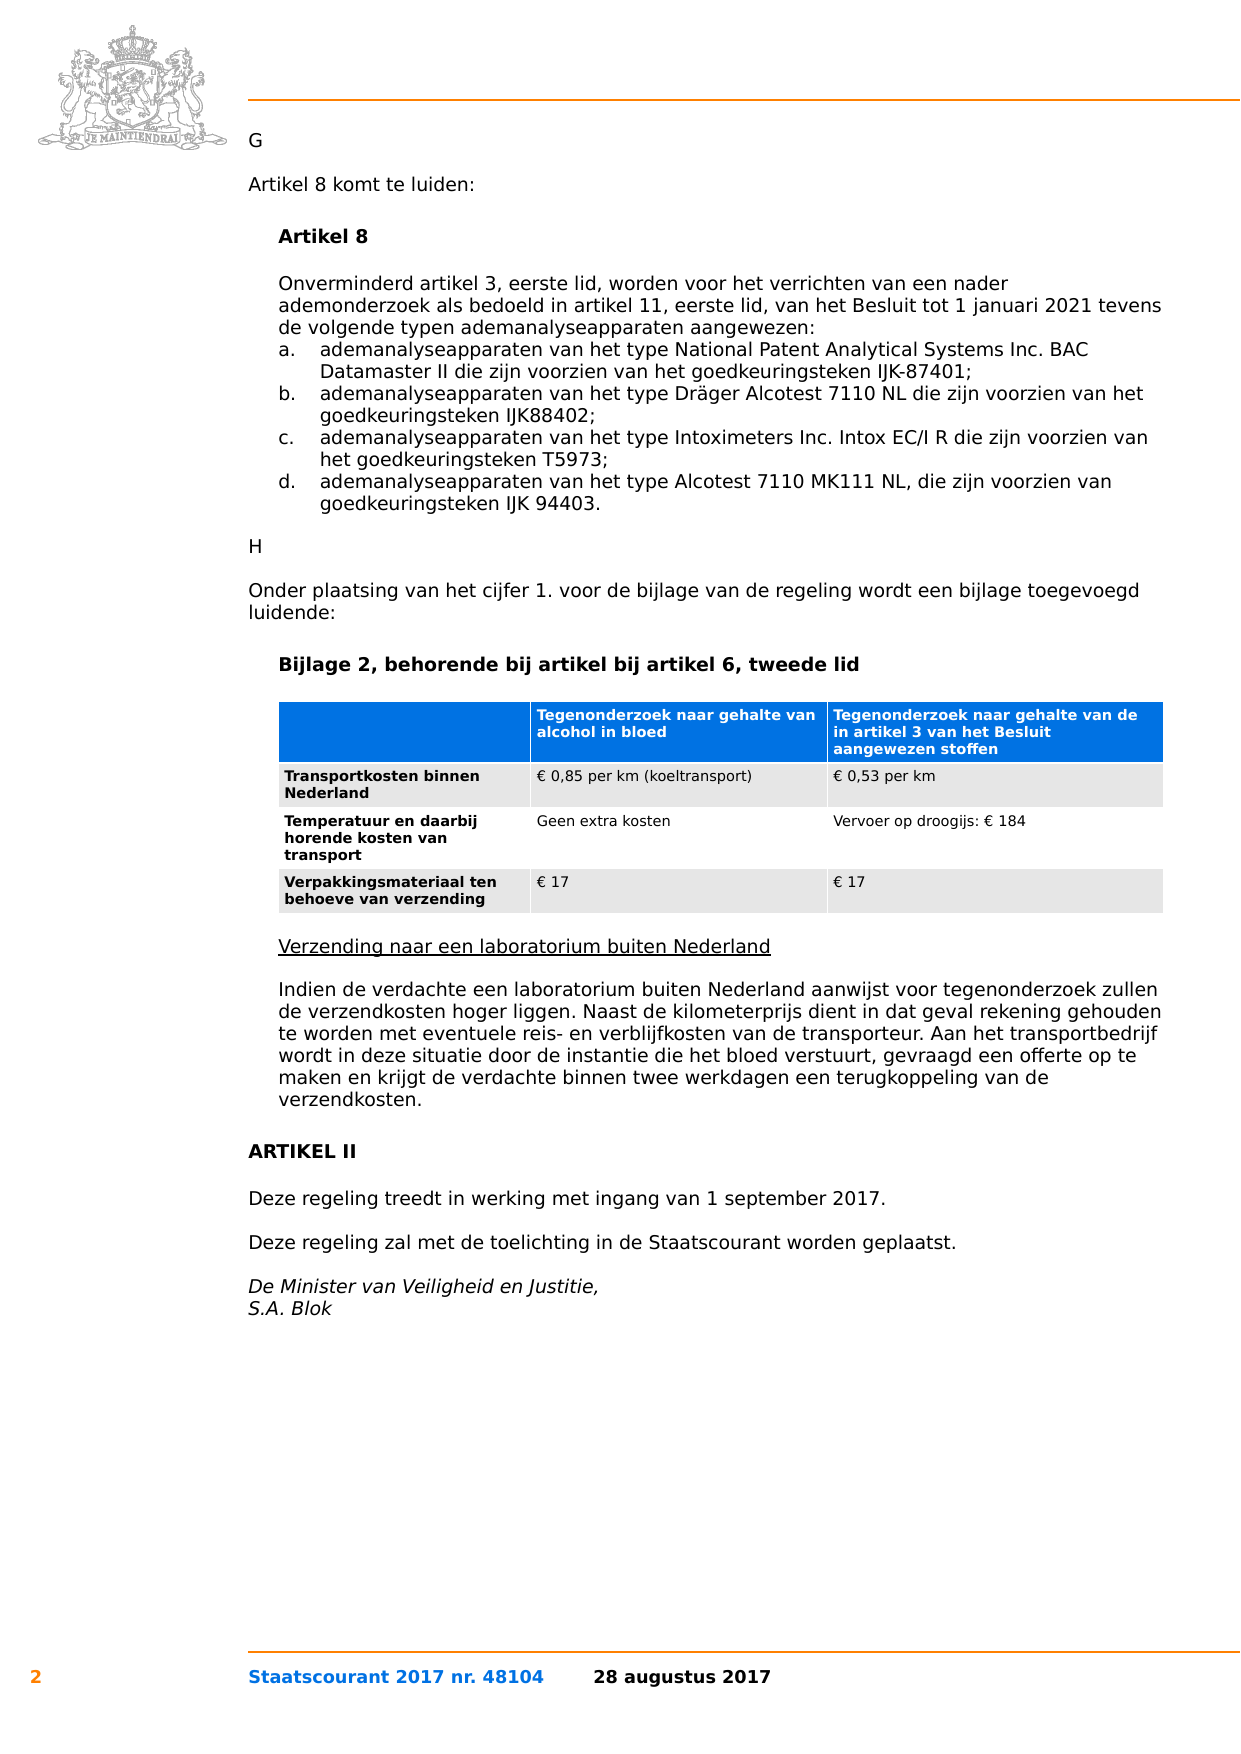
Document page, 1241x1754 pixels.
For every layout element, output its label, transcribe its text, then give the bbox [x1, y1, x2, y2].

text a. ademanalyseapparaten van het type National Patent Analytical Systems Inc. BAC Datamaster II die zijn voorzien van het goedkeuringsteken IJK-87401; [278, 339, 1163, 383]
text Deze regeling treedt in werking met ingang van 1 september 2017. [248, 1188, 1163, 1210]
text Onder plaatsing van het cijfer 1. voor de bijlage van de regeling wordt een bijlage toegevoegd luidende: [248, 580, 1163, 624]
text Deze regeling zal met de toelichting in de Staatscourant worden geplaatst. [248, 1232, 1163, 1254]
picture [38, 25, 227, 150]
table_header Tegenonderzoek naar gehalte van alcohol in bloed [531, 702, 827, 762]
table_cell € 17 [531, 869, 827, 913]
text G [248, 130, 1163, 152]
table_cell Vervoer op droogijs: € 184 [828, 808, 1163, 868]
text b. ademanalyseapparaten van het type Dräger Alcotest 7110 NL die zijn voorzien van het goedkeuringsteken IJK88402; [278, 383, 1163, 427]
text Onverminderd artikel 3, eerste lid, worden voor het verrichten van een nader ademonderzoek als bedoeld in artikel 11, eerste lid, van het Besluit tot 1 januari 2021 tevens de volgende typen ademanalyseapparaten aangewezen: [278, 273, 1163, 339]
text c. ademanalyseapparaten van het type Intoximeters Inc. Intox EC/I R die zijn voorzien van het goedkeuringsteken T5973; [278, 427, 1163, 471]
text Artikel 8 komt te luiden: [248, 174, 1163, 196]
table_cell Transportkosten binnen Nederland [279, 764, 530, 807]
table_cell Geen extra kosten [531, 808, 827, 868]
subtitle ARTIKEL II [248, 1141, 1163, 1163]
table_cell € 17 [828, 869, 1163, 913]
subtitle Artikel 8 [278, 226, 1163, 248]
table_header [279, 702, 530, 762]
text De Minister van Veiligheid en Justitie, S.A. Blok [248, 1276, 1163, 1320]
table_cell Verpakkingsmateriaal ten behoeve van verzending [279, 869, 530, 913]
text H [248, 536, 1163, 558]
table_cell € 0,85 per km (koeltransport) [531, 764, 827, 807]
subtitle Bijlage 2, behorende bij artikel bij artikel 6, tweede lid [278, 654, 1163, 676]
text Indien de verdachte een laboratorium buiten Nederland aanwijst voor tegenonderzoek zullen de verzendkosten hoger liggen. Naast de kilometerprijs dient in dat geval rekening gehouden te worden met eventuele reis- en verblijfkosten van de transporteur. Aan het transportbedrijf wordt in deze situatie door de instantie die het bloed verstuurt, gevraagd een offerte op te maken en krijgt de verdachte binnen twee werkdagen een terugkoppeling van de verzendkosten. [278, 979, 1163, 1111]
table_cell € 0,53 per km [828, 764, 1163, 807]
table_cell Temperatuur en daarbij horende kosten van transport [279, 808, 530, 868]
subtitle Verzending naar een laboratorium buiten Nederland [278, 936, 1163, 957]
text d. ademanalyseapparaten van het type Alcotest 7110 MK111 NL, die zijn voorzien van goedkeuringsteken IJK 94403. [278, 471, 1163, 514]
table_header Tegenonderzoek naar gehalte van de in artikel 3 van het Besluit aangewezen stoffen [828, 702, 1163, 762]
